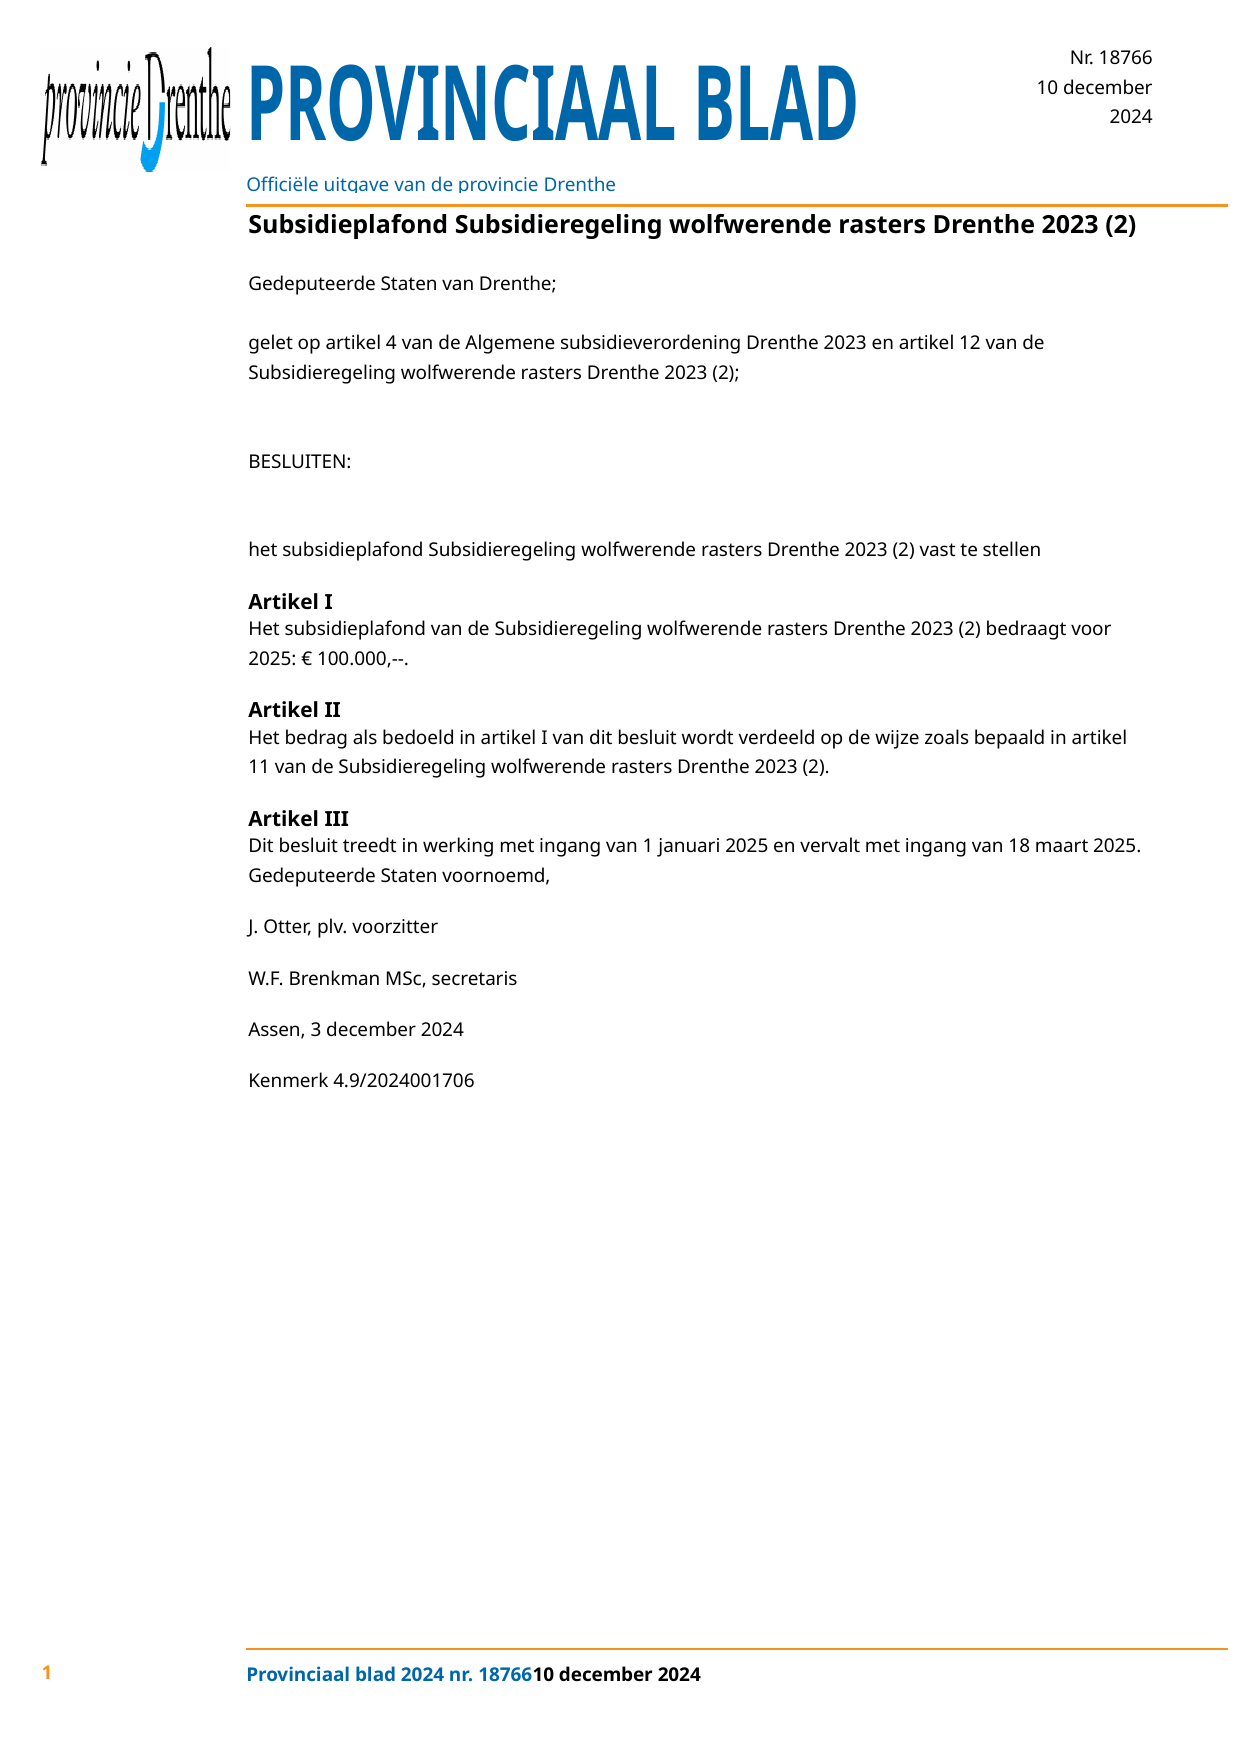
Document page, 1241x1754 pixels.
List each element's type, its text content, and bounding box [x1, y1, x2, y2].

text Kenmerk 4.9/2024001706 [248, 1068, 1152, 1093]
picture [41, 47, 231, 172]
text Artikel II [248, 695, 1152, 724]
text Gedeputeerde Staten voornoemd, [248, 862, 1152, 888]
text W.F. Brenkman MSc, secretaris [248, 965, 1152, 991]
text het subsidieplafond Subsidieregeling wolfwerende rasters Drenthe 2023 (2) vast te stellen [248, 537, 1152, 562]
text gelet op artikel 4 van de Algemene subsidieverordening Drenthe 2023 en artikel 12 van de Subsidieregeling wolfwerende rasters Drenthe 2023 (2); [248, 329, 1152, 385]
text Gedeputeerde Staten van Drenthe; [248, 270, 1152, 296]
text Subsidieplafond Subsidieregeling wolfwerende rasters Drenthe 2023 (2) [248, 207, 1152, 241]
text Het subsidieplafond van de Subsidieregeling wolfwerende rasters Drenthe 2023 (2) bedraagt voor 2025: € 100.000,--. [248, 615, 1152, 671]
text Het bedrag als bedoeld in artikel I van dit besluit wordt verdeeld op de wijze zoals bepaald in artikel 11 van de Subsidieregeling wolfwerende rasters Drenthe 2023 (2). [248, 724, 1152, 779]
text J. Otter, plv. voorzitter [248, 913, 1152, 939]
text Artikel III [248, 804, 1152, 832]
text Artikel I [248, 587, 1152, 615]
text BESLUITEN: [248, 448, 1152, 473]
text Assen, 3 december 2024 [248, 1016, 1152, 1042]
text Dit besluit treedt in werking met ingang van 1 januari 2025 en vervalt met ingang van 18 maart 2025. [248, 832, 1152, 858]
